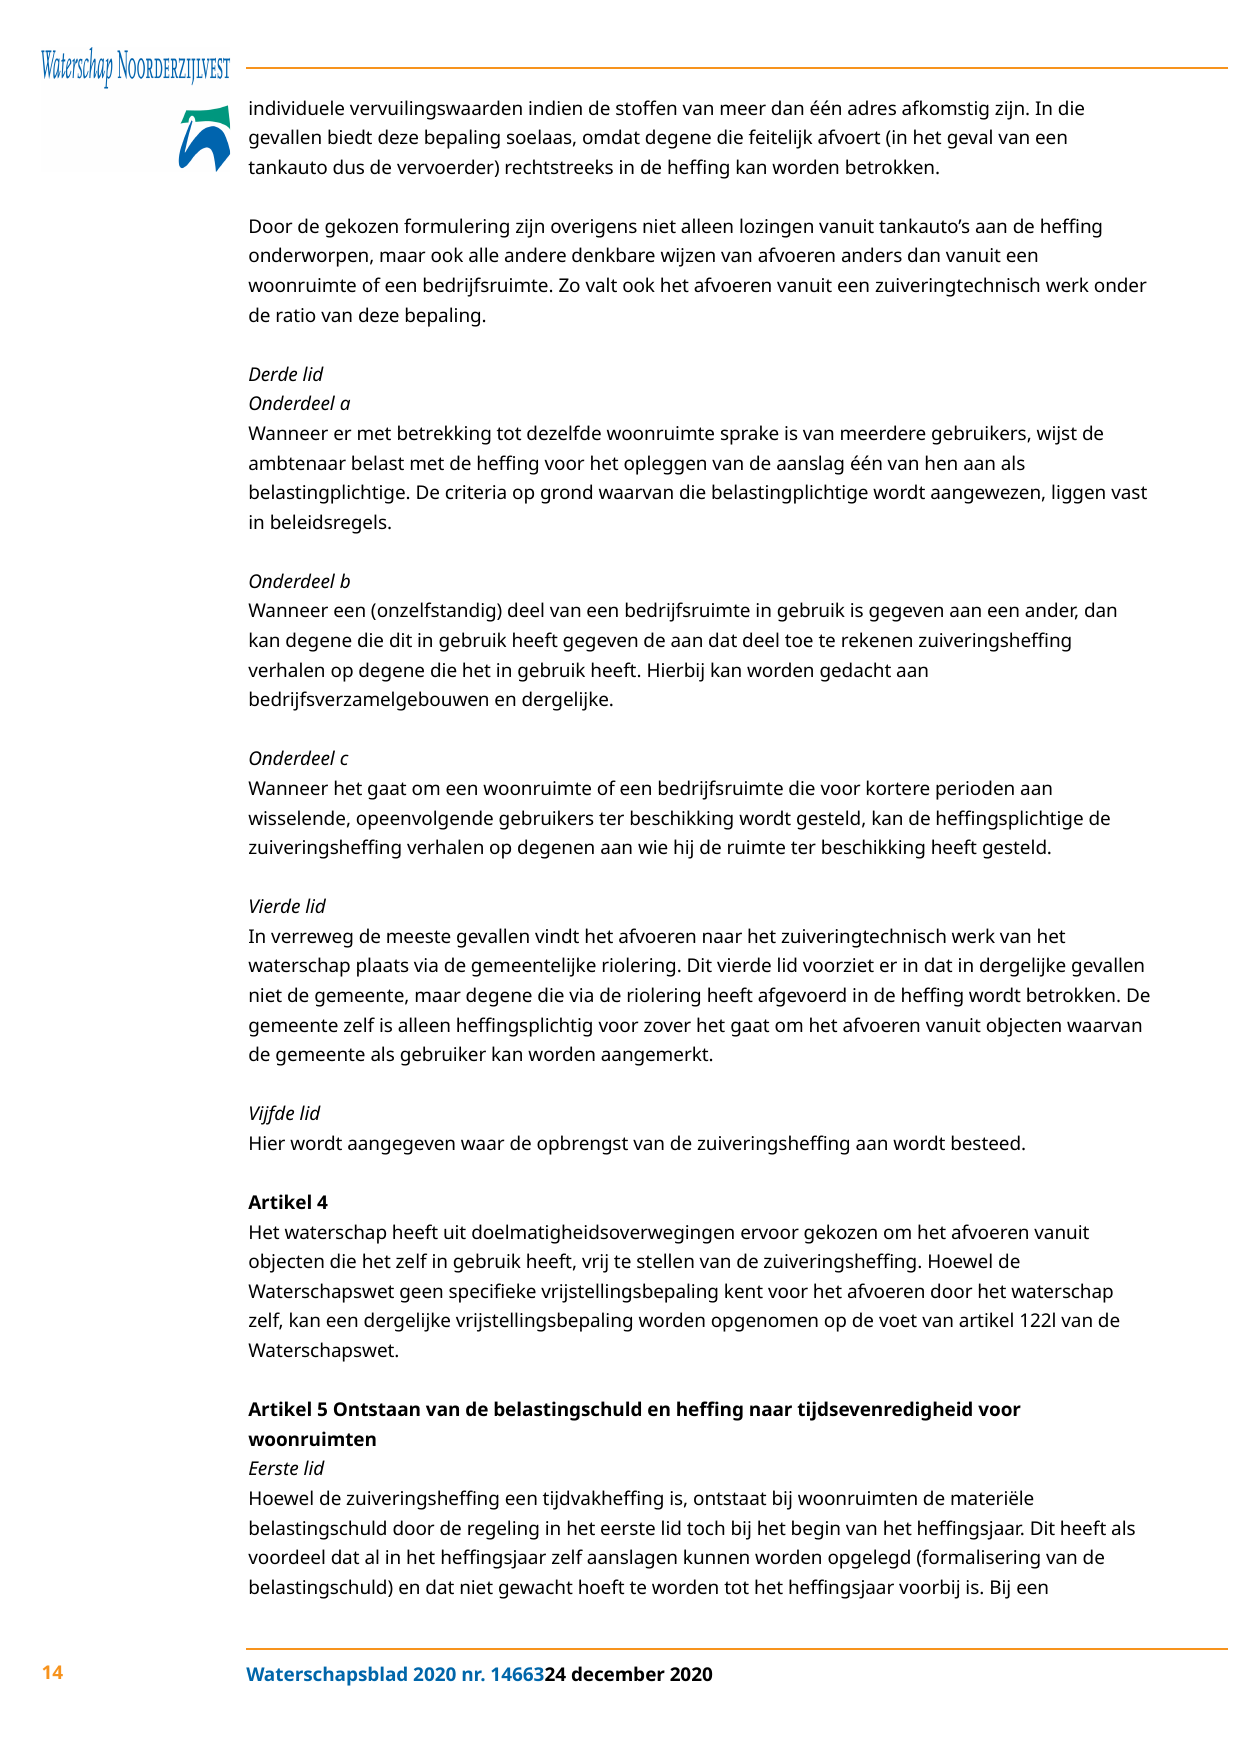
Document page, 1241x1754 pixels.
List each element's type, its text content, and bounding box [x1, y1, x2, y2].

text Onderdeel b [248, 568, 1152, 594]
text Wanneer er met betrekking tot dezelfde woonruimte sprake is van meerdere gebruikers, wijst de ambtenaar belast met de heffing voor het opleggen van de aanslag één van hen aan als belastingplichtige. De criteria op grond waarvan die belastingplichtige wordt aangewezen, liggen vast in beleidsregels. [248, 420, 1152, 535]
text Onderdeel a [248, 391, 1152, 416]
text Onderdeel c [248, 746, 1152, 771]
text Vijfde lid [248, 1101, 1152, 1126]
text Eerste lid [248, 1456, 1152, 1481]
text Door de gekozen formulering zijn overigens niet alleen lozingen vanuit tankauto’s aan de heffing onderworpen, maar ook alle andere denkbare wijzen van afvoeren anders dan vanuit een woonruimte of een bedrijfsruimte. Zo valt ook het afvoeren vanuit een zuiveringtechnisch werk onder de ratio van deze bepaling. [248, 213, 1152, 328]
text Wanneer het gaat om een woonruimte of een bedrijfsruimte die voor kortere perioden aan wisselende, opeenvolgende gebruikers ter beschikking wordt gesteld, kan de heffingsplichtige de zuiveringsheffing verhalen op degenen aan wie hij de ruimte ter beschikking heeft gesteld. [248, 775, 1152, 860]
text Artikel 4 [248, 1189, 1152, 1215]
text Wanneer een (onzelfstandig) deel van een bedrijfsruimte in gebruik is gegeven aan een ander, dan kan degene die dit in gebruik heeft gegeven de aan dat deel toe te rekenen zuiveringsheffing verhalen op degene die het in gebruik heeft. Hierbij kan worden gedacht aan bedrijfsverzamelgebouwen en dergelijke. [248, 598, 1152, 712]
text Derde lid [248, 361, 1152, 387]
text In verreweg de meeste gevallen vindt het afvoeren naar het zuiveringtechnisch werk van het waterschap plaats via de gemeentelijke riolering. Dit vierde lid voorziet er in dat in dergelijke gevallen niet de gemeente, maar degene die via de riolering heeft afgevoerd in de heffing wordt betrokken. De gemeente zelf is alleen heffingsplichtig voor zover het gaat om het afvoeren vanuit objecten waarvan de gemeente als gebruiker kan worden aangemerkt. [248, 923, 1152, 1067]
picture [41, 47, 231, 172]
text Hoewel de zuiveringsheffing een tijdvakheffing is, ontstaat bij woonruimten de materiële belastingschuld door de regeling in het eerste lid toch bij het begin van het heffingsjaar. Dit heeft als voordeel dat al in het heffingsjaar zelf aanslagen kunnen worden opgelegd (formalisering van de belastingschuld) en dat niet gewacht hoeft te worden tot het heffingsjaar voorbij is. Bij een [248, 1485, 1152, 1600]
text individuele vervuilingswaarden indien de stoffen van meer dan één adres afkomstig zijn. In die gevallen biedt deze bepaling soelaas, omdat degene die feitelijk afvoert (in het geval van een tankauto dus de vervoerder) rechtstreeks in de heffing kan worden betrokken. [248, 95, 1152, 180]
text Hier wordt aangegeven waar de opbrengst van de zuiveringsheffing aan wordt besteed. [248, 1130, 1152, 1156]
text Vierde lid [248, 893, 1152, 919]
text Het waterschap heeft uit doelmatigheidsoverwegingen ervoor gekozen om het afvoeren vanuit objecten die het zelf in gebruik heeft, vrij te stellen van de zuiveringsheffing. Hoewel de Waterschapswet geen specifieke vrijstellingsbepaling kent voor het afvoeren door het waterschap zelf, kan een dergelijke vrijstellingsbepaling worden opgenomen op de voet van artikel 122l van de Waterschapswet. [248, 1219, 1152, 1363]
text Artikel 5 Ontstaan van de belastingschuld en heffing naar tijdsevenredigheid voor woonruimten [248, 1396, 1152, 1452]
